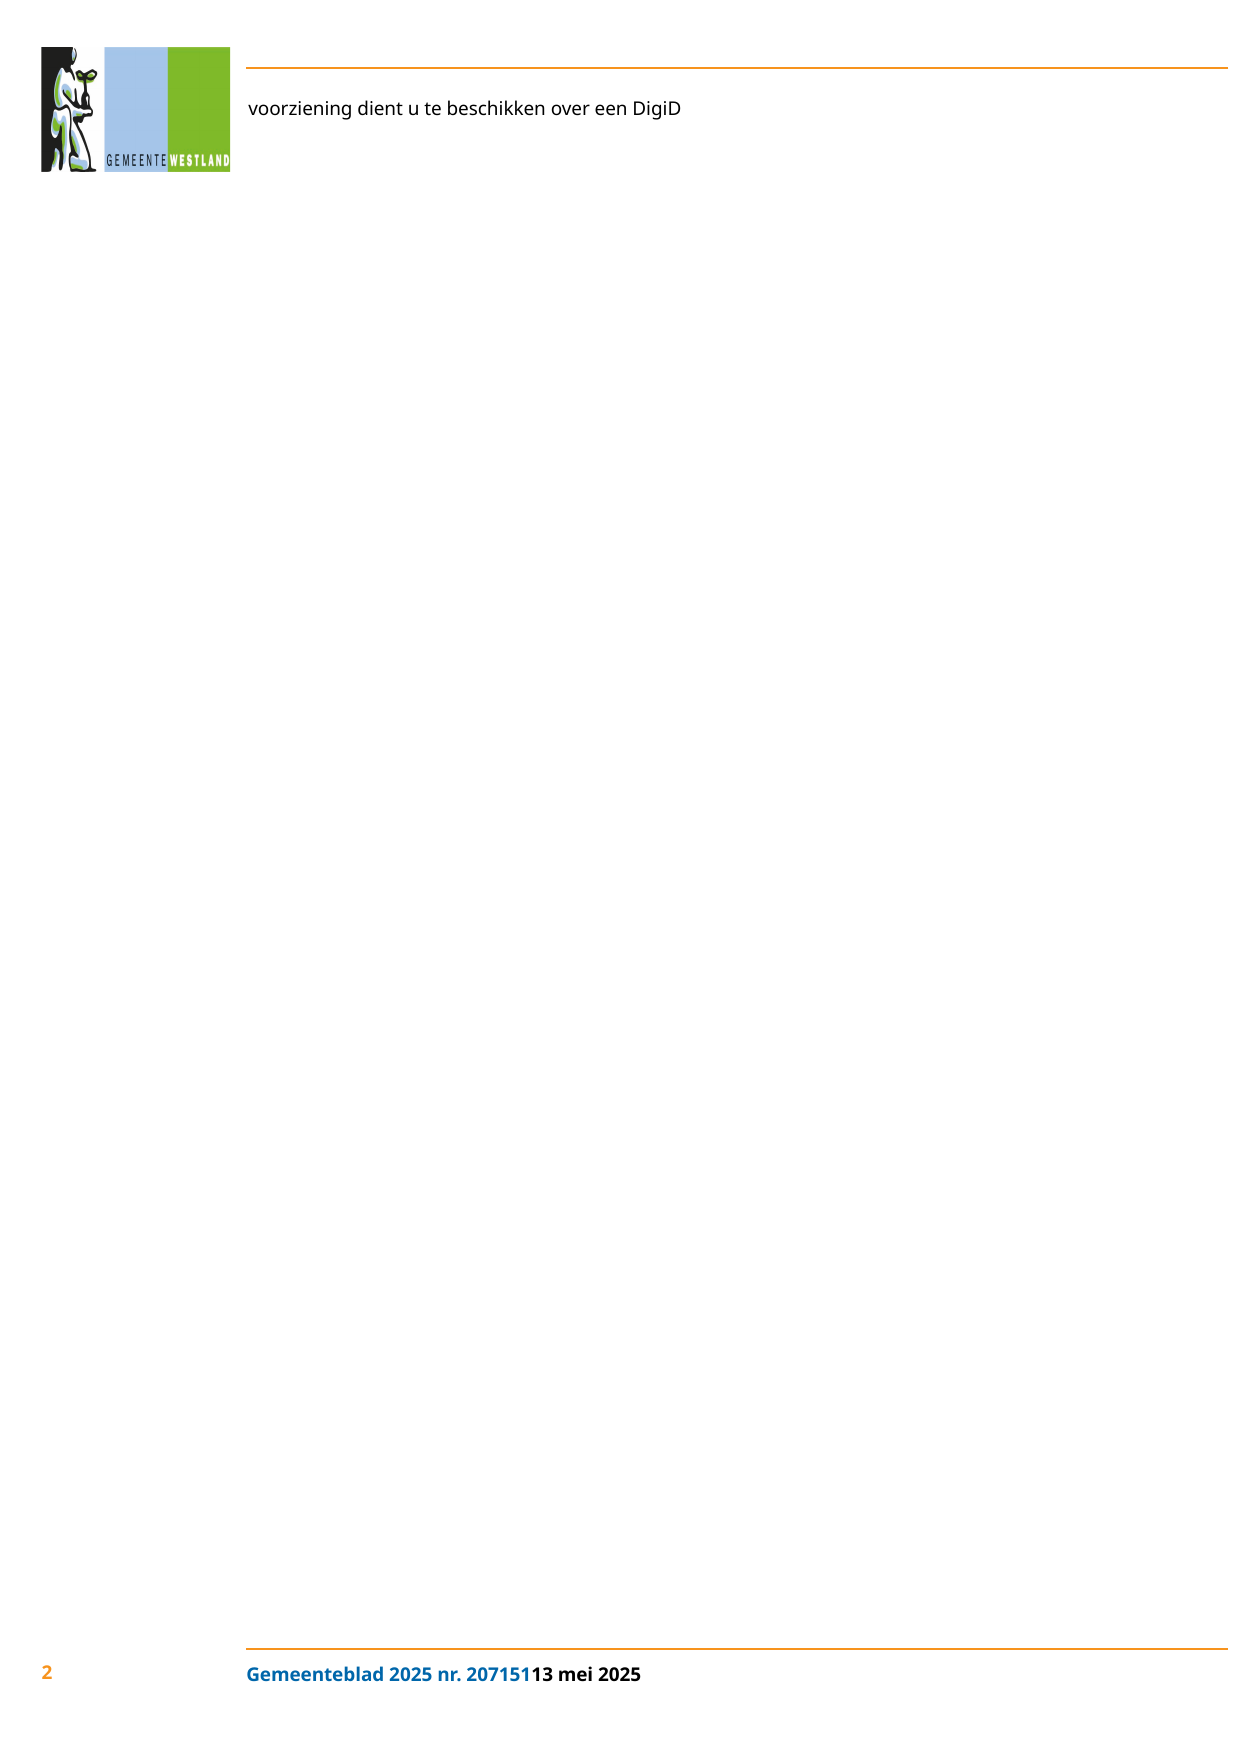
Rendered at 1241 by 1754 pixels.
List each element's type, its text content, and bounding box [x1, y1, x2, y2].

text voorziening dient u te beschikken over een DigiD [248, 95, 1152, 121]
picture [41, 47, 231, 172]
